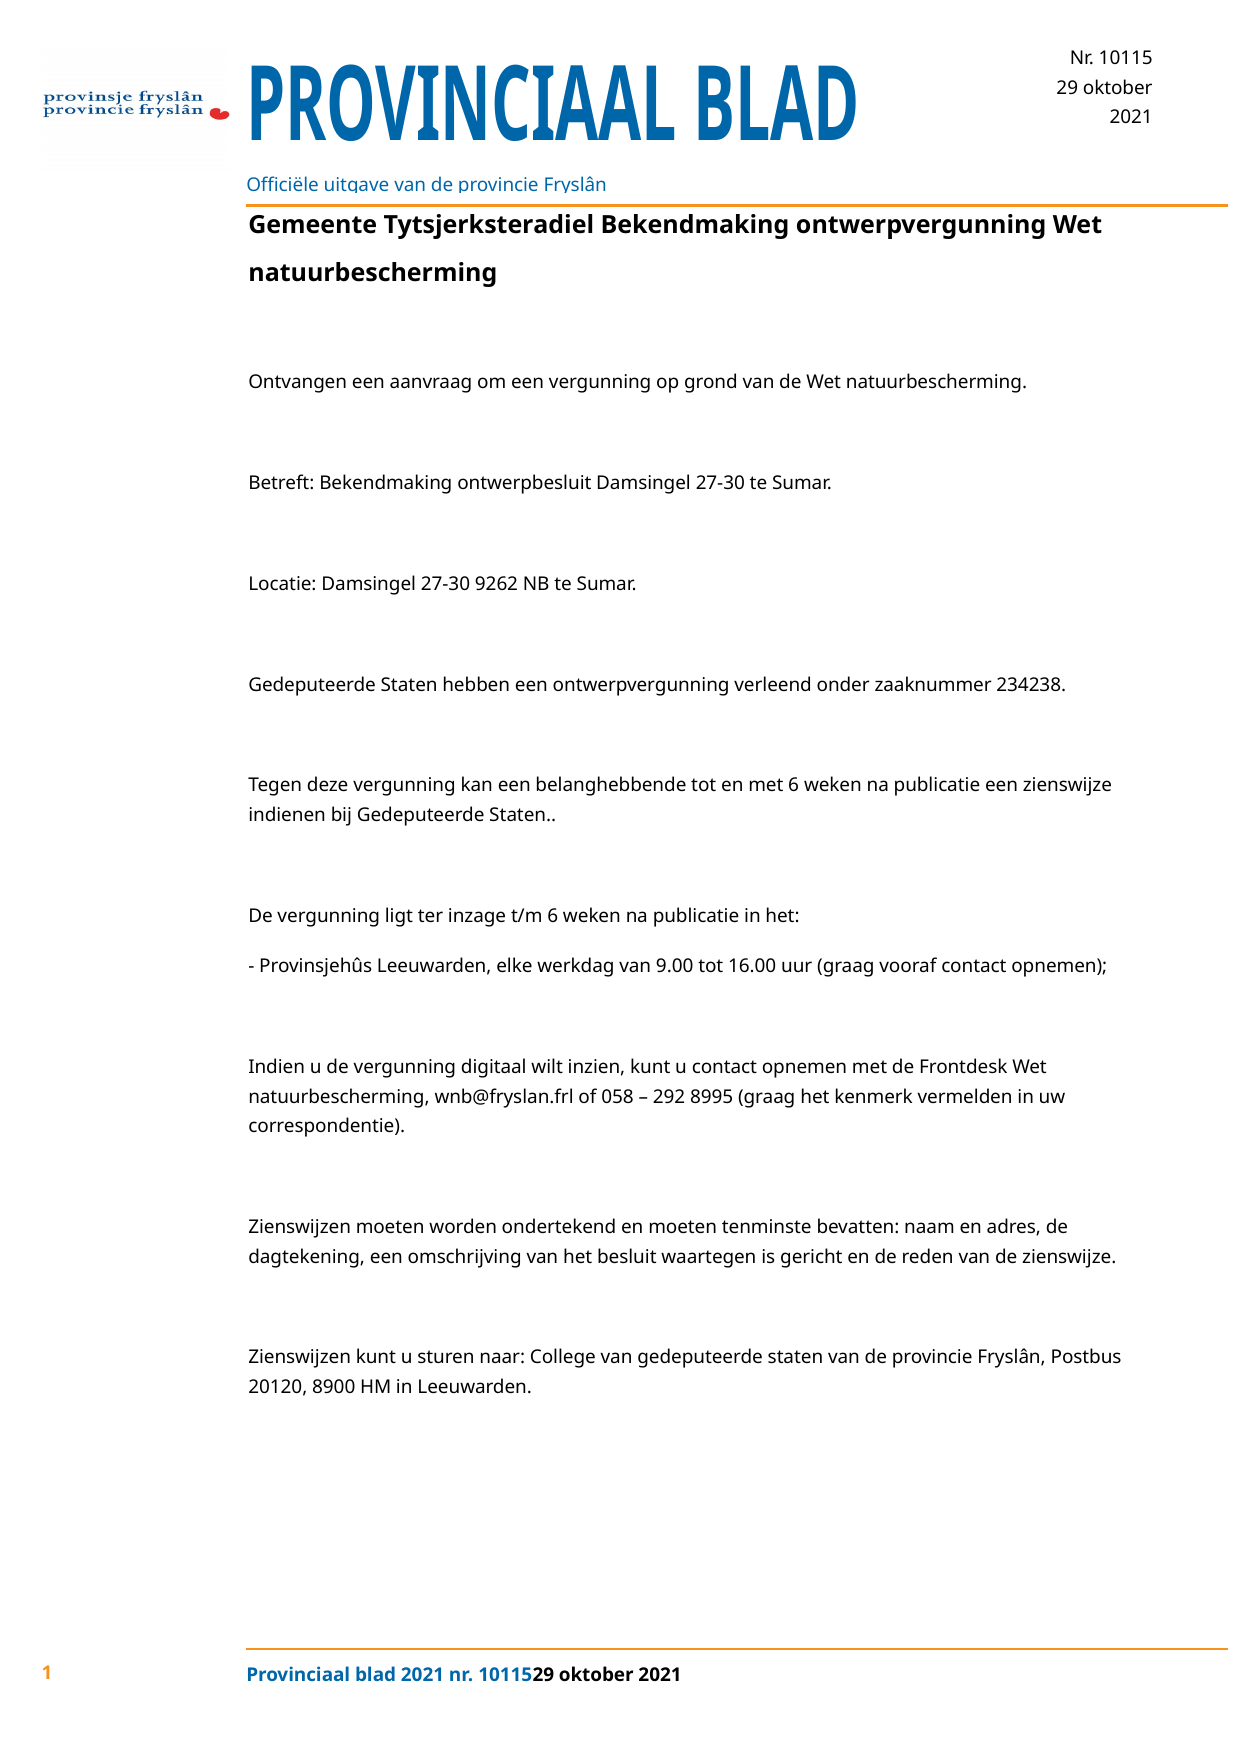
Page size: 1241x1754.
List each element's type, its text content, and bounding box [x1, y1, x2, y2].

text Zienswijzen kunt u sturen naar: College van gedeputeerde staten van de provincie Fryslân, Postbus 20120, 8900 HM in Leeuwarden. [248, 1344, 1152, 1399]
text Ontvangen een aanvraag om een vergunning op grond van de Wet natuurbescherming. [248, 368, 1152, 394]
text Indien u de vergunning digitaal wilt inzien, kunt u contact opnemen met de Frontdesk Wet natuurbescherming, wnb@fryslan.frl of 058 – 292 8995 (graag het kenmerk vermelden in uw correspondentie). [248, 1053, 1152, 1138]
text Gedeputeerde Staten hebben een ontwerpvergunning verleend onder zaaknummer 234238. [248, 671, 1152, 697]
text Betreft: Bekendmaking ontwerpbesluit Damsingel 27-30 te Sumar. [248, 469, 1152, 495]
text Tegen deze vergunning kan een belanghebbende tot en met 6 weken na publicatie een zienswijze indienen bij Gedeputeerde Staten.. [248, 772, 1152, 827]
text Gemeente Tytsjerksteradiel Bekendmaking ontwerpvergunning Wet natuurbescherming [248, 207, 1152, 288]
text De vergunning ligt ter inzage t/m 6 weken na publicatie in het: [248, 902, 1152, 928]
text Zienswijzen moeten worden ondertekend en moeten tenminste bevatten: naam en adres, de dagtekening, een omschrijving van het besluit waartegen is gericht en de reden van de zienswijze. [248, 1213, 1152, 1269]
picture [41, 47, 231, 172]
text Locatie: Damsingel 27-30 9262 NB te Sumar. [248, 570, 1152, 596]
text - Provinsjehûs Leeuwarden, elke werkdag van 9.00 tot 16.00 uur (graag vooraf contact opnemen); [248, 952, 1152, 978]
